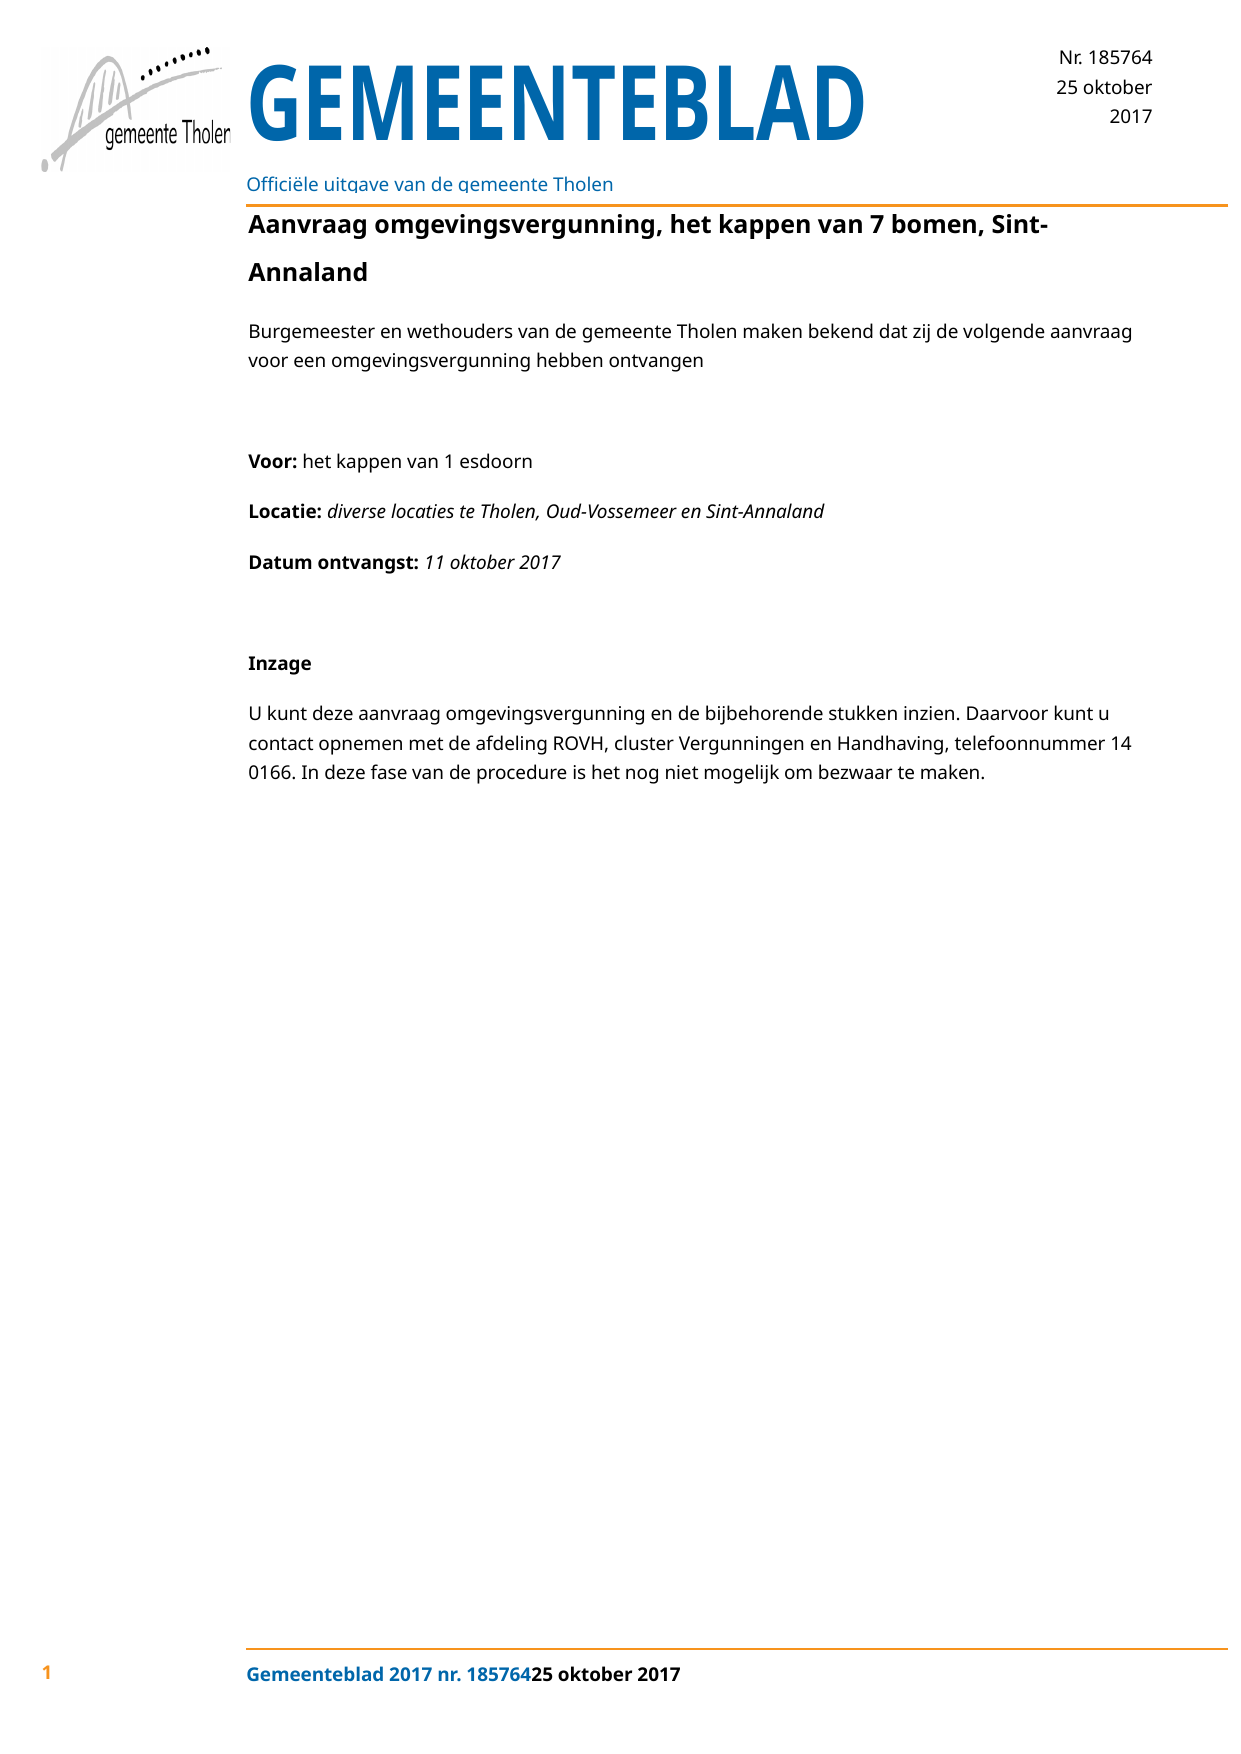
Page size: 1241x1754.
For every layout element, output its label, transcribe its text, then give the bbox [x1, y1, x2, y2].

picture [41, 47, 231, 172]
text U kunt deze aanvraag omgevingsvergunning en de bijbehorende stukken inzien. Daarvoor kunt u contact opnemen met de afdeling ROVH, cluster Vergunningen en Handhaving, telefoonnummer 14 0166. In deze fase van de procedure is het nog niet mogelijk om bezwaar te maken. [248, 700, 1152, 785]
text Voor: het kappen van 1 esdoorn [248, 448, 1152, 474]
text Datum ontvangst: 11 oktober 2017 [248, 549, 1152, 575]
text Aanvraag omgevingsvergunning, het kappen van 7 bomen, Sint-Annaland [248, 207, 1152, 288]
text Inzage [248, 650, 1152, 676]
text Locatie: diverse locaties te Tholen, Oud-Vossemeer en Sint-Annaland [248, 499, 1152, 524]
text Burgemeester en wethouders van de gemeente Tholen maken bekend dat zij de volgende aanvraag voor een omgevingsvergunning hebben ontvangen [248, 318, 1152, 373]
